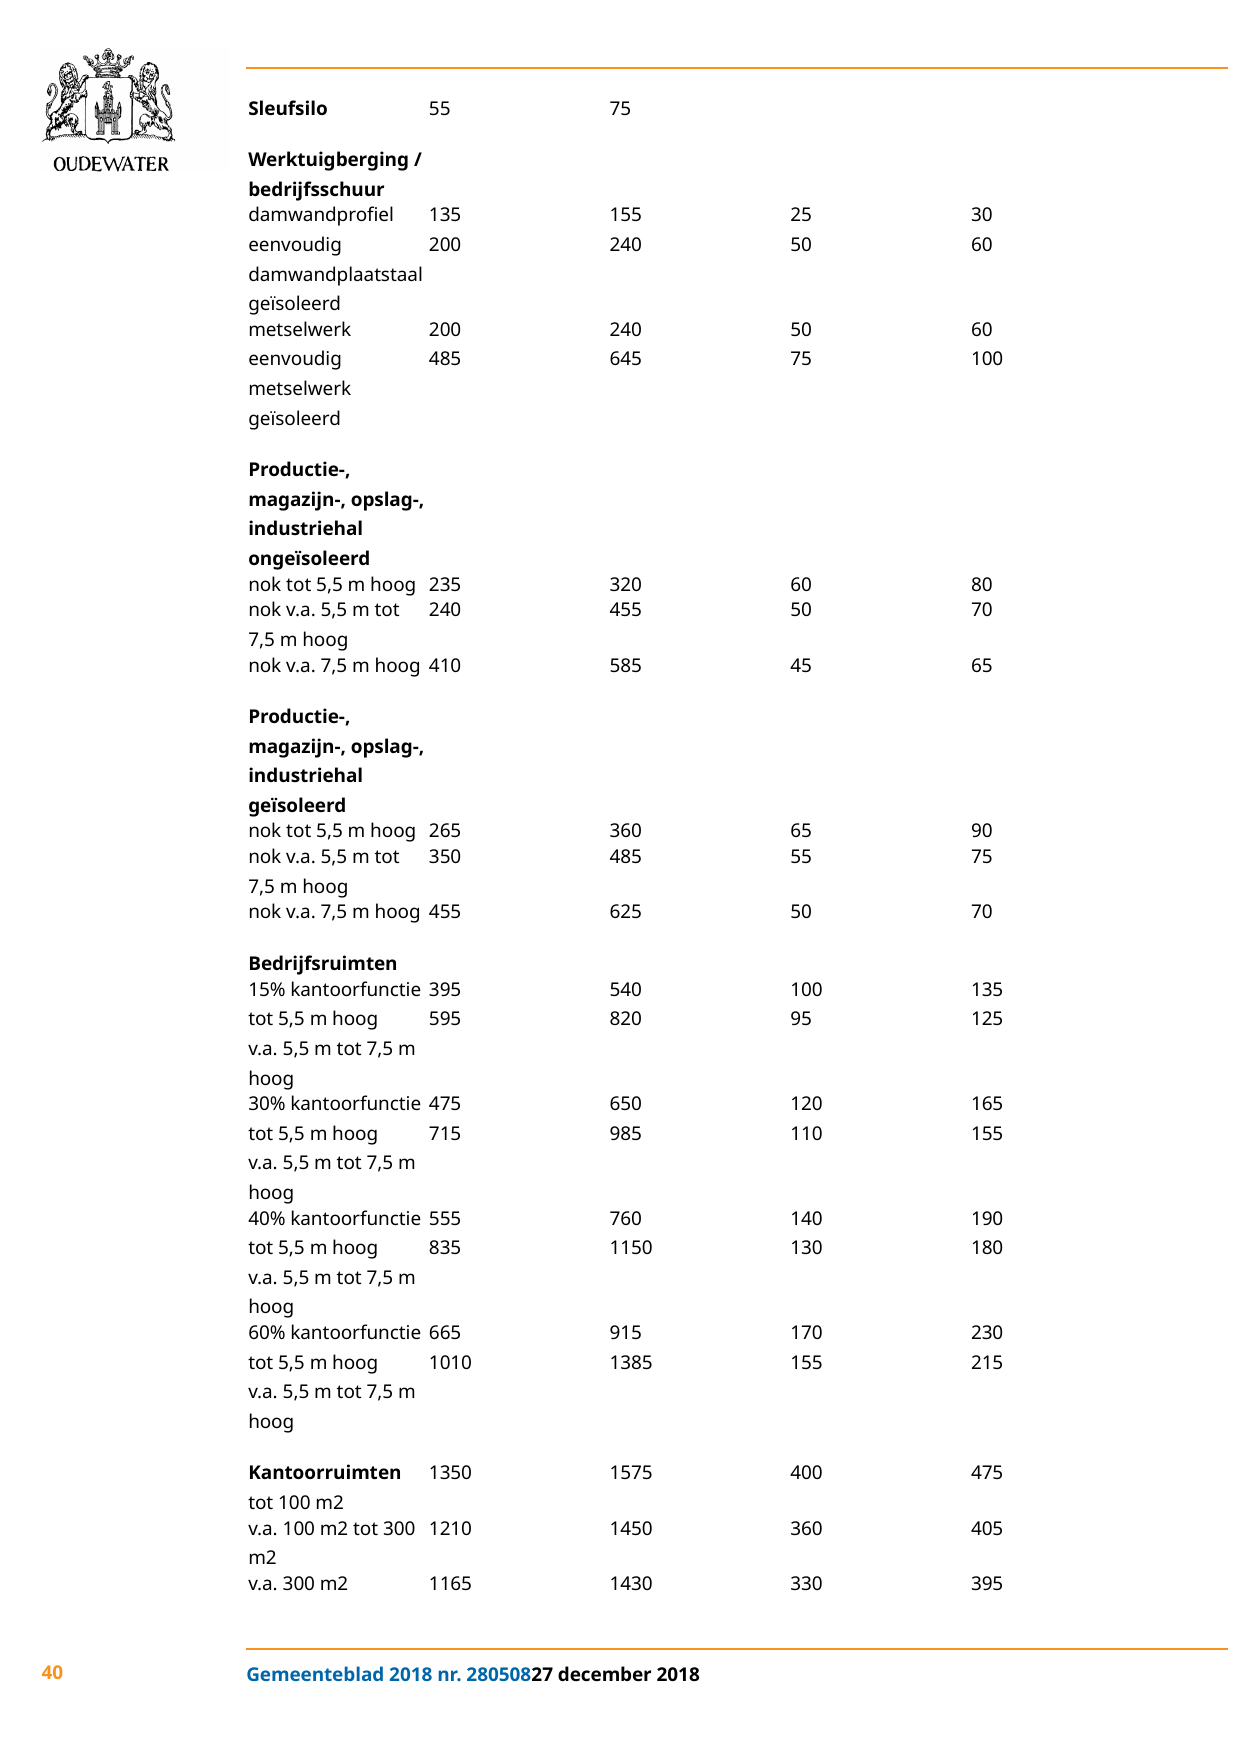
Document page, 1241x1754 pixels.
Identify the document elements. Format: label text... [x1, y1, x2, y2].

table_cell nok tot 5,5 m hoog [248, 818, 429, 843]
table_cell Bedrijfsruimten [248, 950, 429, 976]
table_cell [248, 1434, 429, 1459]
table_cell 1210 [429, 1515, 609, 1570]
table_cell [971, 925, 1152, 950]
table_cell [971, 95, 1152, 121]
table_cell 65 [971, 652, 1152, 677]
table_cell metselwerk eenvoudig metselwerk geïsoleerd [248, 316, 429, 431]
table_cell [429, 950, 609, 976]
table_cell 350 [429, 844, 609, 899]
table_cell nok v.a. 5,5 m tot 7,5 m hoog [248, 596, 429, 652]
table_cell Sleufsilo [248, 95, 429, 121]
table_cell 650 985 [609, 1090, 790, 1205]
table_cell 75 [971, 844, 1152, 899]
table_cell 90 [971, 818, 1152, 843]
table_cell nok v.a. 5,5 m tot 7,5 m hoog [248, 844, 429, 899]
table_cell 155 240 [609, 202, 790, 316]
table_cell 1430 [609, 1570, 790, 1596]
table_cell 190 180 [971, 1205, 1152, 1319]
table_cell 485 [609, 844, 790, 899]
table_cell 60 100 [971, 316, 1152, 431]
table_cell 140 130 [790, 1205, 971, 1319]
table_cell [609, 431, 790, 456]
table_cell 65 [790, 818, 971, 843]
table_cell [609, 925, 790, 950]
table_cell [971, 950, 1152, 976]
table_cell 1575 [609, 1460, 790, 1515]
table_cell 665 1010 [429, 1319, 609, 1434]
table_cell 555 835 [429, 1205, 609, 1319]
table_cell 625 [609, 899, 790, 924]
table_cell 410 [429, 652, 609, 677]
table_cell 1450 [609, 1515, 790, 1570]
table_cell 75 [609, 95, 790, 121]
table_cell Kantoorruimten tot 100 m2 [248, 1460, 429, 1515]
table_cell 360 [609, 818, 790, 843]
table_cell 395 [971, 1570, 1152, 1596]
table_cell 455 [429, 899, 609, 924]
table_cell 70 [971, 899, 1152, 924]
table_cell 50 [790, 899, 971, 924]
table_cell 330 [790, 1570, 971, 1596]
table_cell [609, 950, 790, 976]
table_cell [790, 678, 971, 703]
table_cell 265 [429, 818, 609, 843]
table_cell 400 [790, 1460, 971, 1515]
table_cell [790, 121, 971, 146]
table_cell 135 200 [429, 202, 609, 316]
table_cell [971, 431, 1152, 456]
table_cell nok v.a. 7,5 m hoog [248, 652, 429, 677]
table_cell 165 155 [971, 1090, 1152, 1205]
table_cell [248, 925, 429, 950]
table_cell v.a. 100 m2 tot 300 m2 [248, 1515, 429, 1570]
table_cell [248, 678, 429, 703]
table_cell 540 820 [609, 976, 790, 1090]
table_cell 405 [971, 1515, 1152, 1570]
picture [41, 47, 231, 172]
table_cell 100 95 [790, 976, 971, 1090]
table_cell 240 [429, 596, 609, 652]
table_cell [429, 925, 609, 950]
table_cell v.a. 300 m2 [248, 1570, 429, 1596]
table_cell 80 [971, 571, 1152, 596]
table_cell 585 [609, 652, 790, 677]
table_cell [609, 121, 790, 146]
table_cell [609, 703, 790, 818]
table_cell [790, 456, 971, 571]
table_cell [971, 456, 1152, 571]
table_cell [429, 703, 609, 818]
table_cell Werktuigberging / bedrijfsschuur [248, 146, 429, 202]
table_cell 30 60 [971, 202, 1152, 316]
table_cell 45 [790, 652, 971, 677]
table_cell Productie-, magazijn-, opslag-, industriehal ongeïsoleerd [248, 456, 429, 571]
table_cell 360 [790, 1515, 971, 1570]
table_cell [790, 925, 971, 950]
table_cell [609, 146, 790, 202]
table_cell 70 [971, 596, 1152, 652]
table_cell 60 [790, 571, 971, 596]
table_cell [248, 121, 429, 146]
table_cell 760 1150 [609, 1205, 790, 1319]
table_cell 55 [790, 844, 971, 899]
table_cell 200 485 [429, 316, 609, 431]
table_cell 15% kantoorfunctie tot 5,5 m hoog v.a. 5,5 m tot 7,5 m hoog [248, 976, 429, 1090]
table_cell [971, 146, 1152, 202]
table_cell 455 [609, 596, 790, 652]
table_cell 30% kantoorfunctie tot 5,5 m hoog v.a. 5,5 m tot 7,5 m hoog [248, 1090, 429, 1205]
table_cell 50 75 [790, 316, 971, 431]
table_cell [429, 456, 609, 571]
table_cell 1350 [429, 1460, 609, 1515]
table_cell damwandprofiel eenvoudig damwandplaatstaal geïsoleerd [248, 202, 429, 316]
table_cell 170 155 [790, 1319, 971, 1434]
table_cell [609, 456, 790, 571]
table_cell nok v.a. 7,5 m hoog [248, 899, 429, 924]
table_cell [429, 678, 609, 703]
table_cell [971, 678, 1152, 703]
table_cell 475 715 [429, 1090, 609, 1205]
table_cell [609, 1434, 790, 1459]
table_cell 475 [971, 1460, 1152, 1515]
table_cell [790, 146, 971, 202]
table_cell [790, 431, 971, 456]
table_cell [248, 431, 429, 456]
table_cell Productie-, magazijn-, opslag-, industriehal geïsoleerd [248, 703, 429, 818]
table_cell 60% kantoorfunctie tot 5,5 m hoog v.a. 5,5 m tot 7,5 m hoog [248, 1319, 429, 1434]
table_cell 120 110 [790, 1090, 971, 1205]
table_cell 915 1385 [609, 1319, 790, 1434]
table_cell [429, 146, 609, 202]
table_cell 25 50 [790, 202, 971, 316]
table_cell [971, 703, 1152, 818]
table_cell 55 [429, 95, 609, 121]
table_cell 240 645 [609, 316, 790, 431]
table_cell 395 595 [429, 976, 609, 1090]
table_cell 235 [429, 571, 609, 596]
table_cell [609, 678, 790, 703]
table_cell 40% kantoorfunctie tot 5,5 m hoog v.a. 5,5 m tot 7,5 m hoog [248, 1205, 429, 1319]
table_cell [429, 1434, 609, 1459]
table_cell [971, 121, 1152, 146]
table_cell 1165 [429, 1570, 609, 1596]
table_cell 230 215 [971, 1319, 1152, 1434]
table_cell [429, 121, 609, 146]
table_cell 320 [609, 571, 790, 596]
table_cell [429, 431, 609, 456]
table_cell 135 125 [971, 976, 1152, 1090]
table_cell [971, 1434, 1152, 1459]
table_cell [790, 1434, 971, 1459]
table_cell [790, 950, 971, 976]
table_cell [790, 95, 971, 121]
table_cell 50 [790, 596, 971, 652]
table_cell nok tot 5,5 m hoog [248, 571, 429, 596]
table_cell [790, 703, 971, 818]
